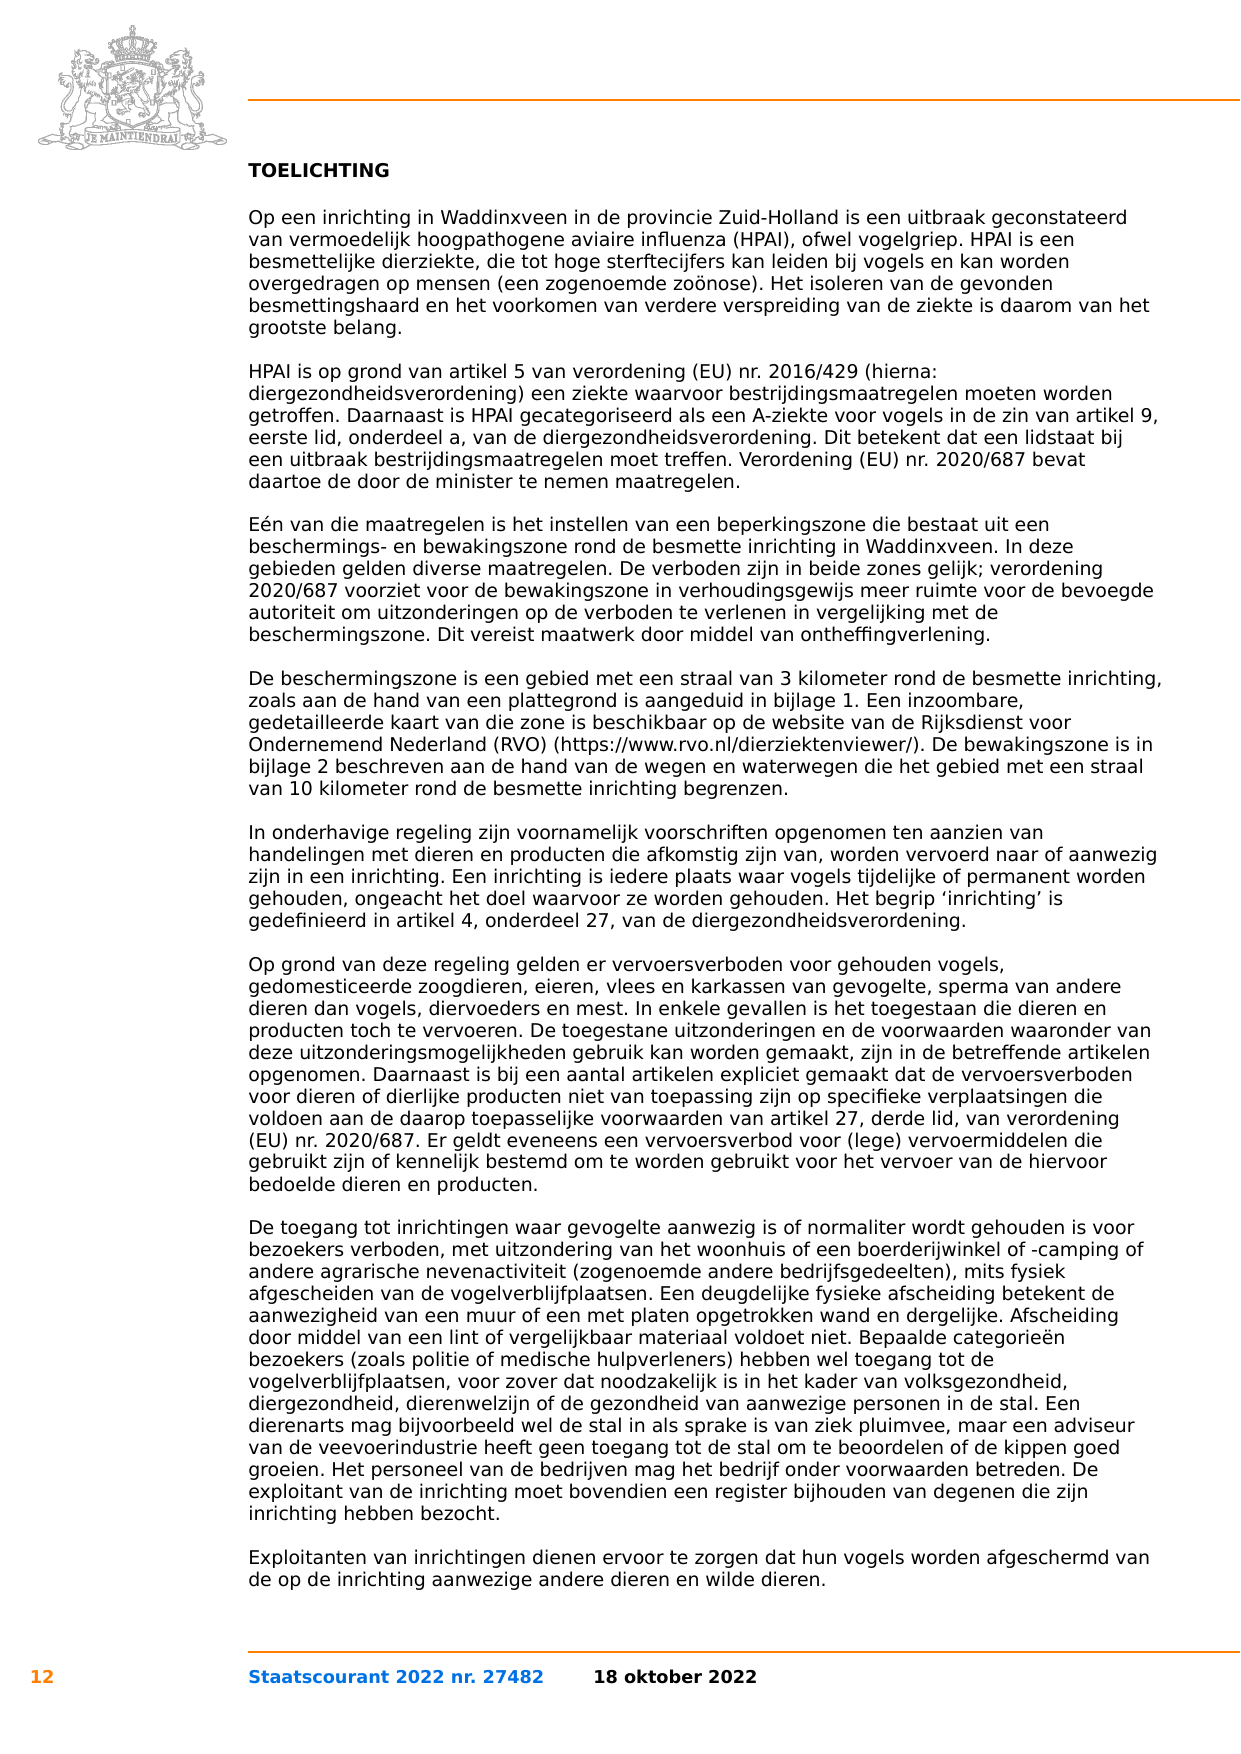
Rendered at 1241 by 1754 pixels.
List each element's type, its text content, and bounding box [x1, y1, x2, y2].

text Op grond van deze regeling gelden er vervoersverboden voor gehouden vogels, gedomesticeerde zoogdieren, eieren, vlees en karkassen van gevogelte, sperma van andere dieren dan vogels, diervoeders en mest. In enkele gevallen is het toegestaan die dieren en producten toch te vervoeren. De toegestane uitzonderingen en de voorwaarden waaronder van deze uitzonderingsmogelijkheden gebruik kan worden gemaakt, zijn in de betreffende artikelen opgenomen. Daarnaast is bij een aantal artikelen expliciet gemaakt dat de vervoersverboden voor dieren of dierlijke producten niet van toepassing zijn op specifieke verplaatsingen die voldoen aan de daarop toepasselijke voorwaarden van artikel 27, derde lid, van verordening (EU) nr. 2020/687. Er geldt eveneens een vervoersverbod voor (lege) vervoermiddelen die gebruikt zijn of kennelijk bestemd om te worden gebruikt voor het vervoer van de hiervoor bedoelde dieren en producten. [248, 954, 1163, 1195]
text HPAI is op grond van artikel 5 van verordening (EU) nr. 2016/429 (hierna: diergezondheidsverordening) een ziekte waarvoor bestrijdingsmaatregelen moeten worden getroffen. Daarnaast is HPAI gecategoriseerd als een A-ziekte voor vogels in de zin van artikel 9, eerste lid, onderdeel a, van de diergezondheidsverordening. Dit betekent dat een lidstaat bij een uitbraak bestrijdingsmaatregelen moet treffen. Verordening (EU) nr. 2020/687 bevat daartoe de door de minister te nemen maatregelen. [248, 361, 1163, 492]
text De beschermingszone is een gebied met een straal van 3 kilometer rond de besmette inrichting, zoals aan de hand van een plattegrond is aangeduid in bijlage 1. Een inzoombare, gedetailleerde kaart van die zone is beschikbaar op de website van de Rijksdienst voor Ondernemend Nederland (RVO) (https://www.rvo.nl/dierziektenviewer/). De bewakingszone is in bijlage 2 beschreven aan de hand van de wegen en waterwegen die het gebied met een straal van 10 kilometer rond de besmette inrichting begrenzen. [248, 668, 1163, 800]
subtitle TOELICHTING [248, 160, 1163, 182]
text Op een inrichting in Waddinxveen in de provincie Zuid-Holland is een uitbraak geconstateerd van vermoedelijk hoogpathogene aviaire influenza (HPAI), ofwel vogelgriep. HPAI is een besmettelijke dierziekte, die tot hoge sterftecijfers kan leiden bij vogels en kan worden overgedragen op mensen (een zogenoemde zoönose). Het isoleren van de gevonden besmettingshaard en het voorkomen van verdere verspreiding van de ziekte is daarom van het grootste belang. [248, 207, 1163, 339]
text Exploitanten van inrichtingen dienen ervoor te zorgen dat hun vogels worden afgeschermd van de op de inrichting aanwezige andere dieren en wilde dieren. [248, 1547, 1163, 1591]
picture [38, 25, 227, 150]
text In onderhavige regeling zijn voornamelijk voorschriften opgenomen ten aanzien van handelingen met dieren en producten die afkomstig zijn van, worden vervoerd naar of aanwezig zijn in een inrichting. Een inrichting is iedere plaats waar vogels tijdelijke of permanent worden gehouden, ongeacht het doel waarvoor ze worden gehouden. Het begrip ‘inrichting’ is gedefinieerd in artikel 4, onderdeel 27, van de diergezondheidsverordening. [248, 822, 1163, 932]
text De toegang tot inrichtingen waar gevogelte aanwezig is of normaliter wordt gehouden is voor bezoekers verboden, met uitzondering van het woonhuis of een boerderijwinkel of -camping of andere agrarische nevenactiviteit (zogenoemde andere bedrijfsgedeelten), mits fysiek afgescheiden van de vogelverblijfplaatsen. Een deugdelijke fysieke afscheiding betekent de aanwezigheid van een muur of een met platen opgetrokken wand en dergelijke. Afscheiding door middel van een lint of vergelijkbaar materiaal voldoet niet. Bepaalde categorieën bezoekers (zoals politie of medische hulpverleners) hebben wel toegang tot de vogelverblijfplaatsen, voor zover dat noodzakelijk is in het kader van volksgezondheid, diergezondheid, dierenwelzijn of de gezondheid van aanwezige personen in de stal. Een dierenarts mag bijvoorbeeld wel de stal in als sprake is van ziek pluimvee, maar een adviseur van de veevoerindustrie heeft geen toegang tot de stal om te beoordelen of de kippen goed groeien. Het personeel van de bedrijven mag het bedrijf onder voorwaarden betreden. De exploitant van de inrichting moet bovendien een register bijhouden van degenen die zijn inrichting hebben bezocht. [248, 1217, 1163, 1525]
text Eén van die maatregelen is het instellen van een beperkingszone die bestaat uit een beschermings- en bewakingszone rond de besmette inrichting in Waddinxveen. In deze gebieden gelden diverse maatregelen. De verboden zijn in beide zones gelijk; verordening 2020/687 voorziet voor de bewakingszone in verhoudingsgewijs meer ruimte voor de bevoegde autoriteit om uitzonderingen op de verboden te verlenen in vergelijking met de beschermingszone. Dit vereist maatwerk door middel van ontheffingverlening. [248, 514, 1163, 646]
